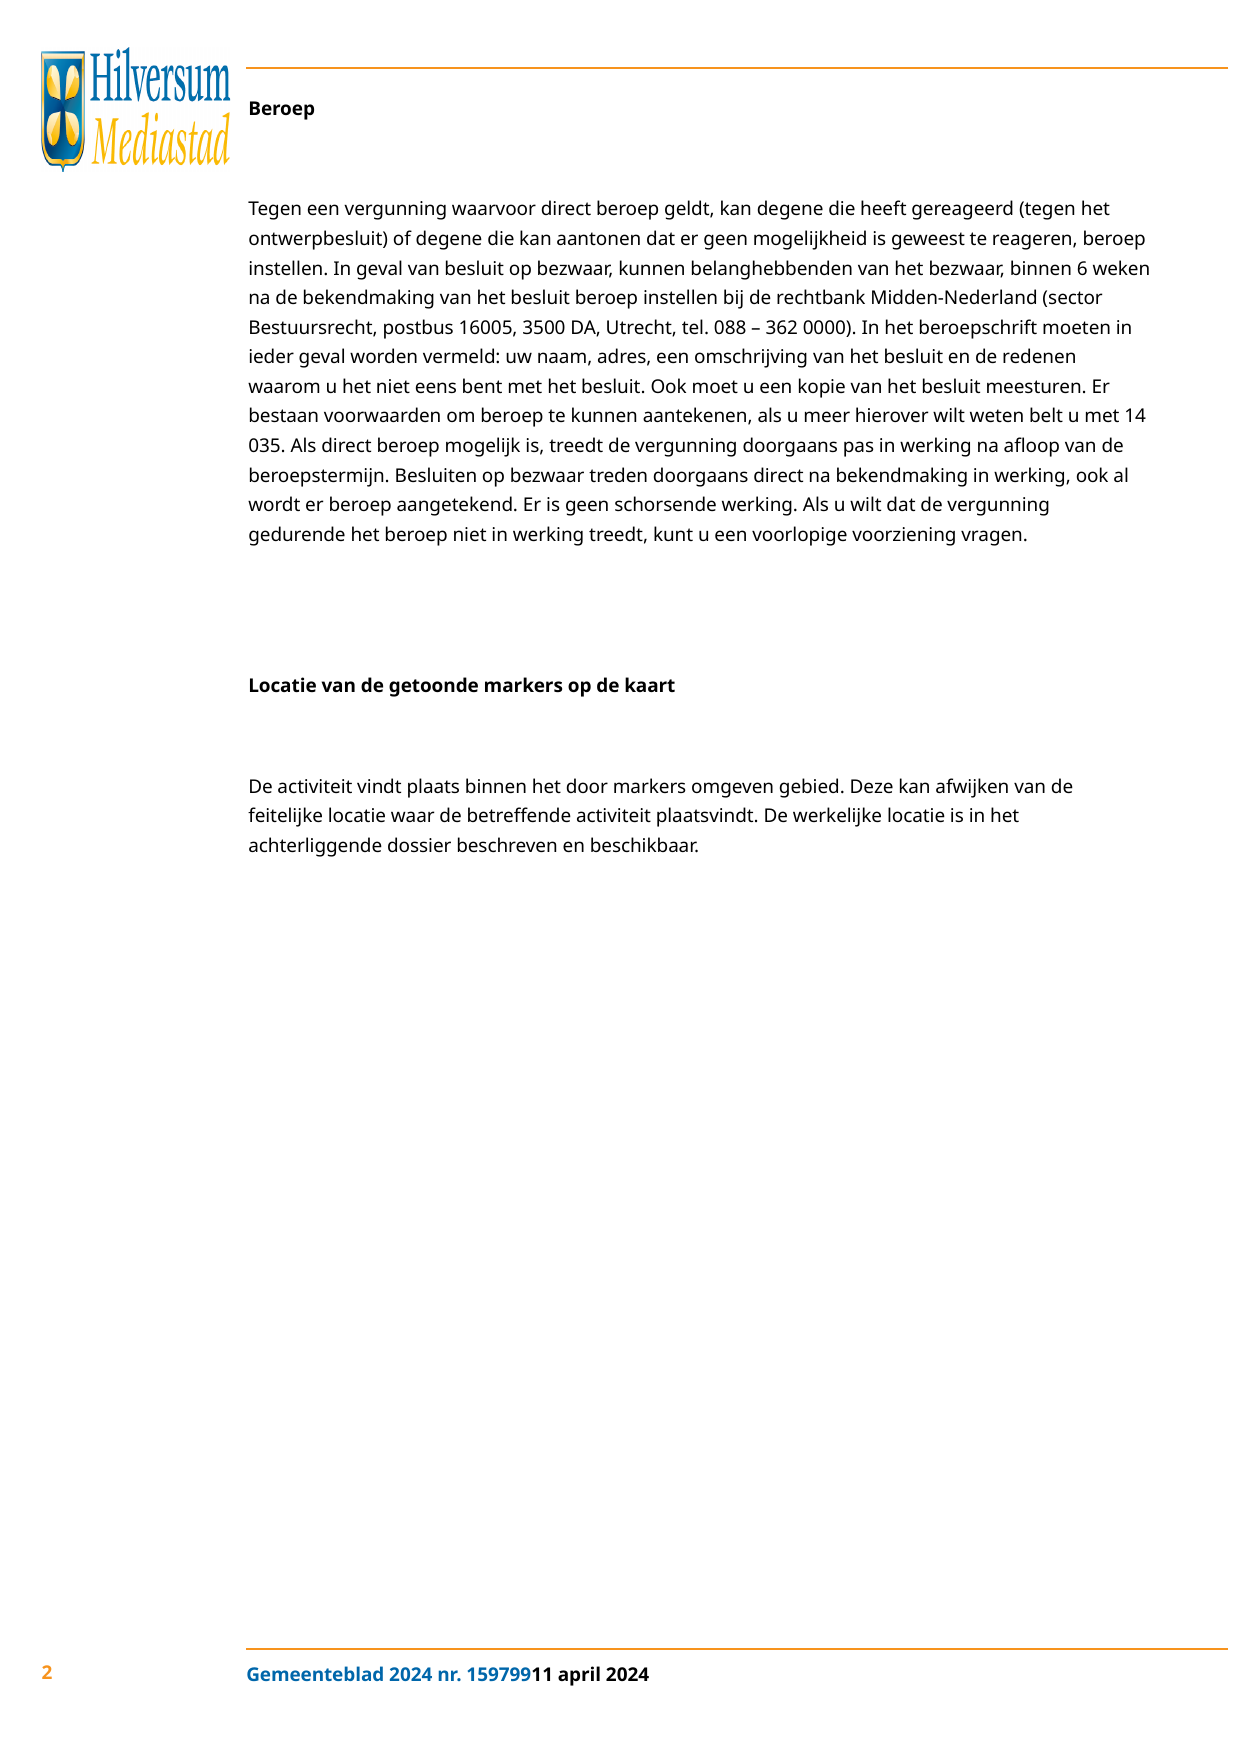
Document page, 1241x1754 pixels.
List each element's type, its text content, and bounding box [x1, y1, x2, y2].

text Beroep [248, 95, 1152, 121]
picture [41, 47, 231, 172]
text Tegen een vergunning waarvoor direct beroep geldt, kan degene die heeft gereageerd (tegen het ontwerpbesluit) of degene die kan aantonen dat er geen mogelijkheid is geweest te reageren, beroep instellen. In geval van besluit op bezwaar, kunnen belanghebbenden van het bezwaar, binnen 6 weken na de bekendmaking van het besluit beroep instellen bij de rechtbank Midden-Nederland (sector Bestuursrecht, postbus 16005, 3500 DA, Utrecht, tel. 088 – 362 0000). In het beroepschrift moeten in ieder geval worden vermeld: uw naam, adres, een omschrijving van het besluit en de redenen waarom u het niet eens bent met het besluit. Ook moet u een kopie van het besluit meesturen. Er bestaan voorwaarden om beroep te kunnen aantekenen, als u meer hierover wilt weten belt u met 14 035. Als direct beroep mogelijk is, treedt de vergunning doorgaans pas in werking na afloop van de beroepstermijn. Besluiten op bezwaar treden doorgaans direct na bekendmaking in werking, ook al wordt er beroep aangetekend. Er is geen schorsende werking. Als u wilt dat de vergunning gedurende het beroep niet in werking treedt, kunt u een voorlopige voorziening vragen. [248, 196, 1152, 547]
text De activiteit vindt plaats binnen het door markers omgeven gebied. Deze kan afwijken van de feitelijke locatie waar de betreffende activiteit plaatsvindt. De werkelijke locatie is in het achterliggende dossier beschreven en beschikbaar. [248, 773, 1152, 858]
text Locatie van de getoonde markers op de kaart [248, 672, 1152, 698]
